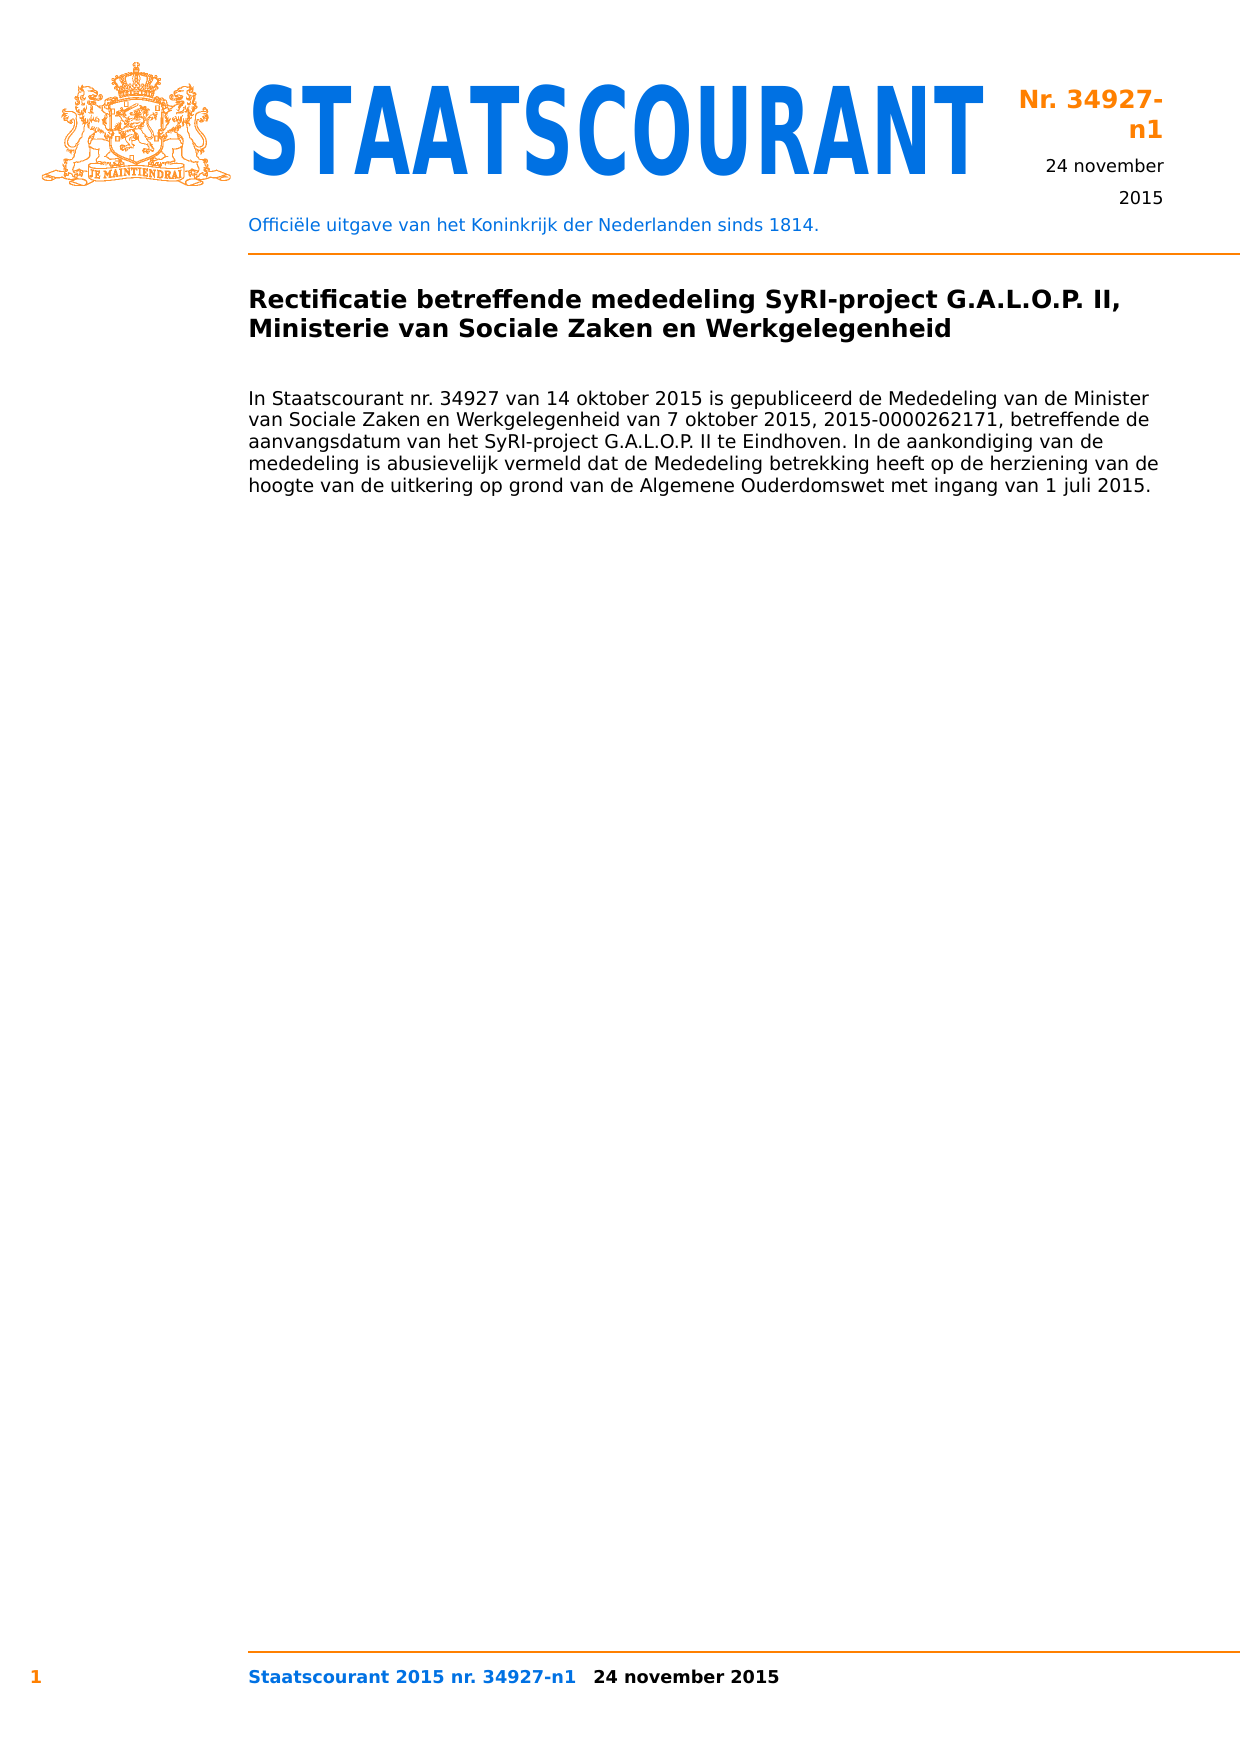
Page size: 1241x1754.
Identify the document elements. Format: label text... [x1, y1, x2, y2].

table_cell 2015 [998, 183, 1240, 215]
table_header STAATSCOURANT [248, 62, 998, 215]
table_cell Officiële uitgave van het Koninkrijk der Nederlanden sinds 1814. [248, 215, 1240, 253]
text In Staatscourant nr. 34927 van 14 oktober 2015 is gepubliceerd de Mededeling van de Minister van Sociale Zaken en Werkgelegenheid van 7 oktober 2015, 2015-0000262171, betreffende de aanvangsdatum van het SyRI-project G.A.L.O.P. II te Eindhoven. In de aankondiging van de mededeling is abusievelijk vermeld dat de Mededeling betrekking heeft op de herziening van de hoogte van de uitkering op grond van de Algemene Ouderdomswet met ingang van 1 juli 2015. [248, 387, 1163, 497]
table_header Nr. 34927-n1 [998, 62, 1240, 150]
table_header [25, 62, 248, 253]
subtitle Rectificatie betreffende mededeling SyRI-project G.A.L.O.P. II, Ministerie van Sociale Zaken en Werkgelegenheid [248, 285, 1163, 344]
table_cell 24 november [998, 150, 1240, 182]
picture [41, 62, 231, 186]
